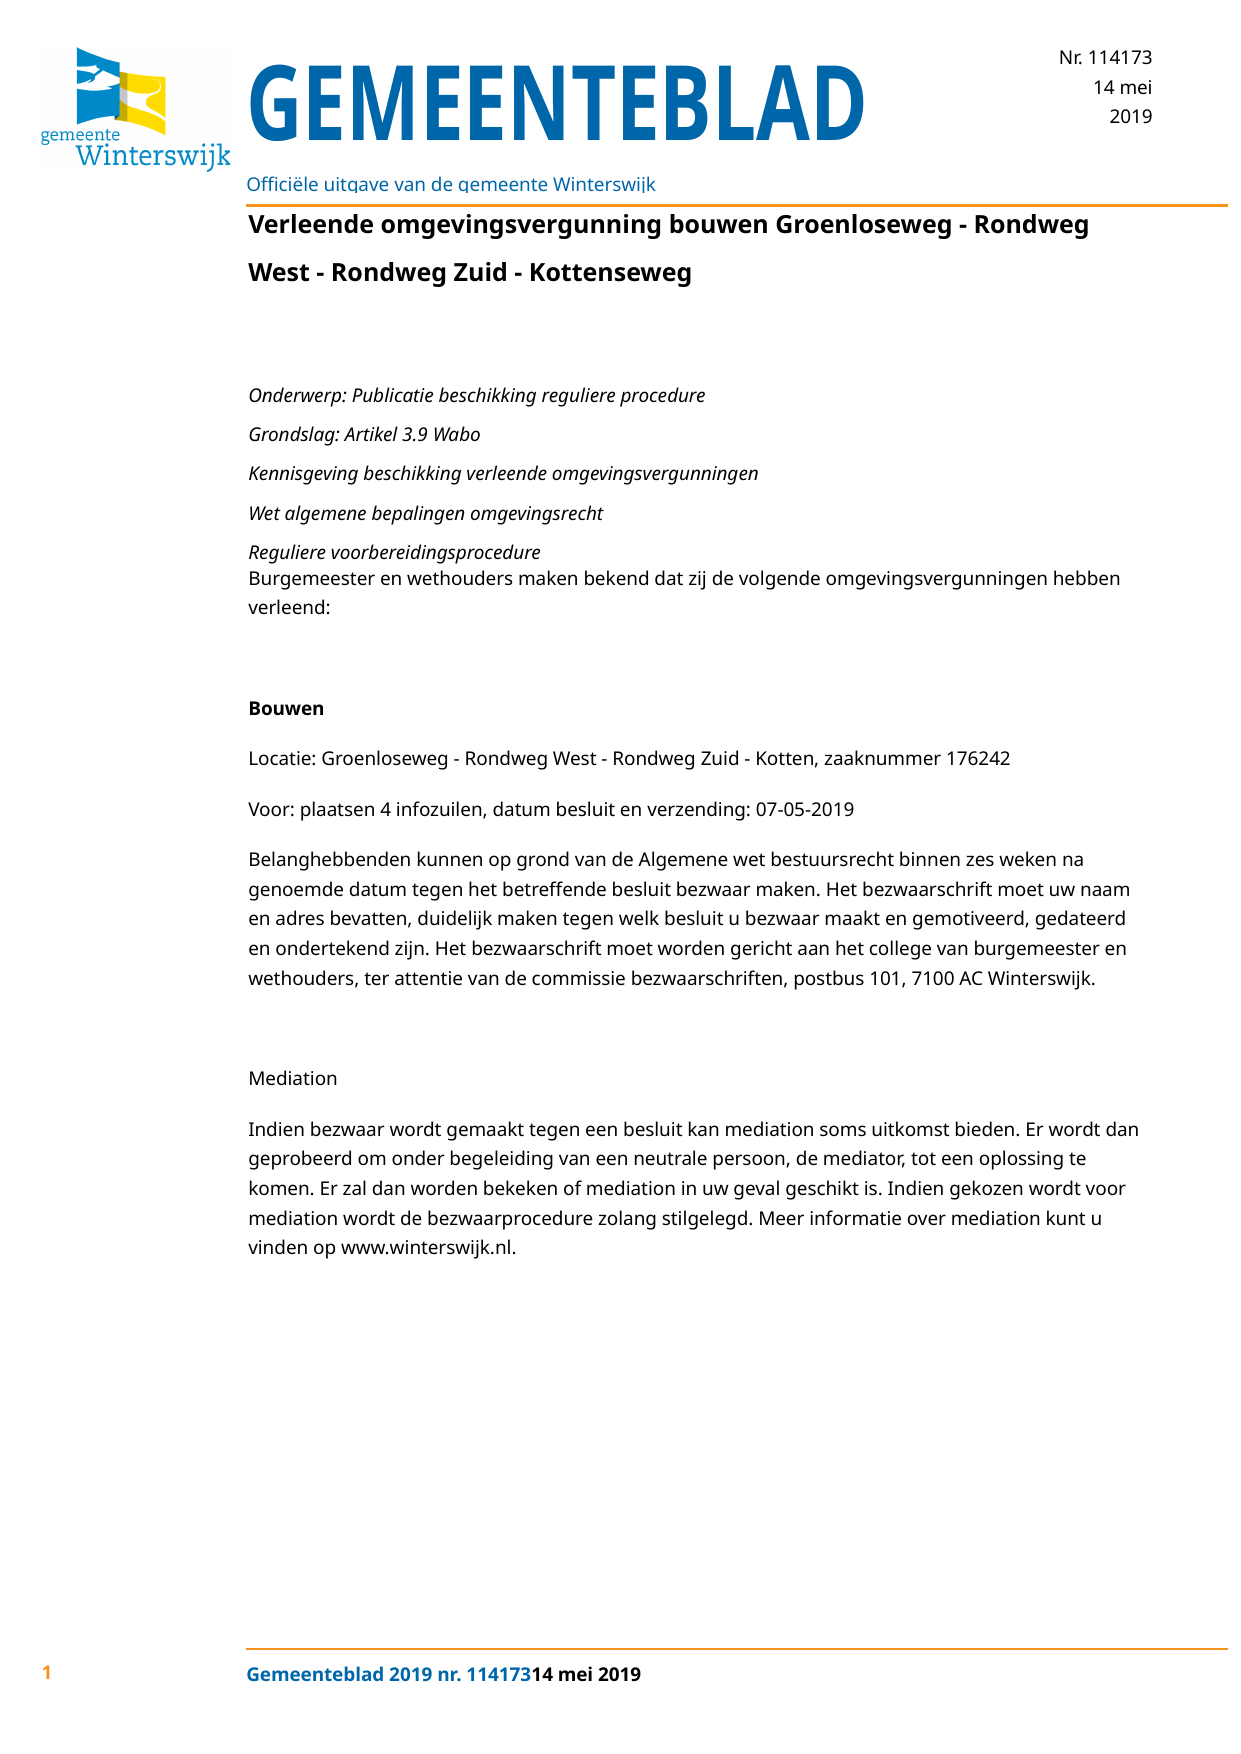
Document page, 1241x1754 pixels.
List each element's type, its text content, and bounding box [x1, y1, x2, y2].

text Reguliere voorbereidingsprocedure [248, 539, 1152, 565]
text Wet algemene bepalingen omgevingsrecht [248, 500, 1152, 525]
text Indien bezwaar wordt gemaakt tegen een besluit kan mediation soms uitkomst bieden. Er wordt dan geprobeerd om onder begeleiding van een neutrale persoon, de mediator, tot een oplossing te komen. Er zal dan worden bekeken of mediation in uw geval geschikt is. Indien gekozen wordt voor mediation wordt de bezwaarprocedure zolang stilgelegd. Meer informatie over mediation kunt u vinden op www.winterswijk.nl. [248, 1116, 1152, 1260]
text Kennisgeving beschikking verleende omgevingsvergunningen [248, 460, 1152, 486]
picture [41, 47, 231, 172]
text Onderwerp: Publicatie beschikking reguliere procedure [248, 382, 1152, 408]
text Burgemeester en wethouders maken bekend dat zij de volgende omgevingsvergunningen hebben verleend: [248, 565, 1152, 620]
text Grondslag: Artikel 3.9 Wabo [248, 421, 1152, 447]
text Belanghebbenden kunnen op grond van de Algemene wet bestuursrecht binnen zes weken na genoemde datum tegen het betreffende besluit bezwaar maken. Het bezwaarschrift moet uw naam en adres bevatten, duidelijk maken tegen welk besluit u bezwaar maakt en gemotiveerd, gedateerd en ondertekend zijn. Het bezwaarschrift moet worden gericht aan het college van burgemeester en wethouders, ter attentie van de commissie bezwaarschriften, postbus 101, 7100 AC Winterswijk. [248, 846, 1152, 990]
picture [225, 153, 231, 162]
text Verleende omgevingsvergunning bouwen Groenloseweg - Rondweg West - Rondweg Zuid - Kottenseweg [248, 207, 1152, 288]
text Locatie: Groenloseweg - Rondweg West - Rondweg Zuid - Kotten, zaaknummer 176242 [248, 746, 1152, 771]
text Bouwen [248, 695, 1152, 721]
text Voor: plaatsen 4 infozuilen, datum besluit en verzending: 07-05-2019 [248, 796, 1152, 822]
text Mediation [248, 1066, 1152, 1091]
